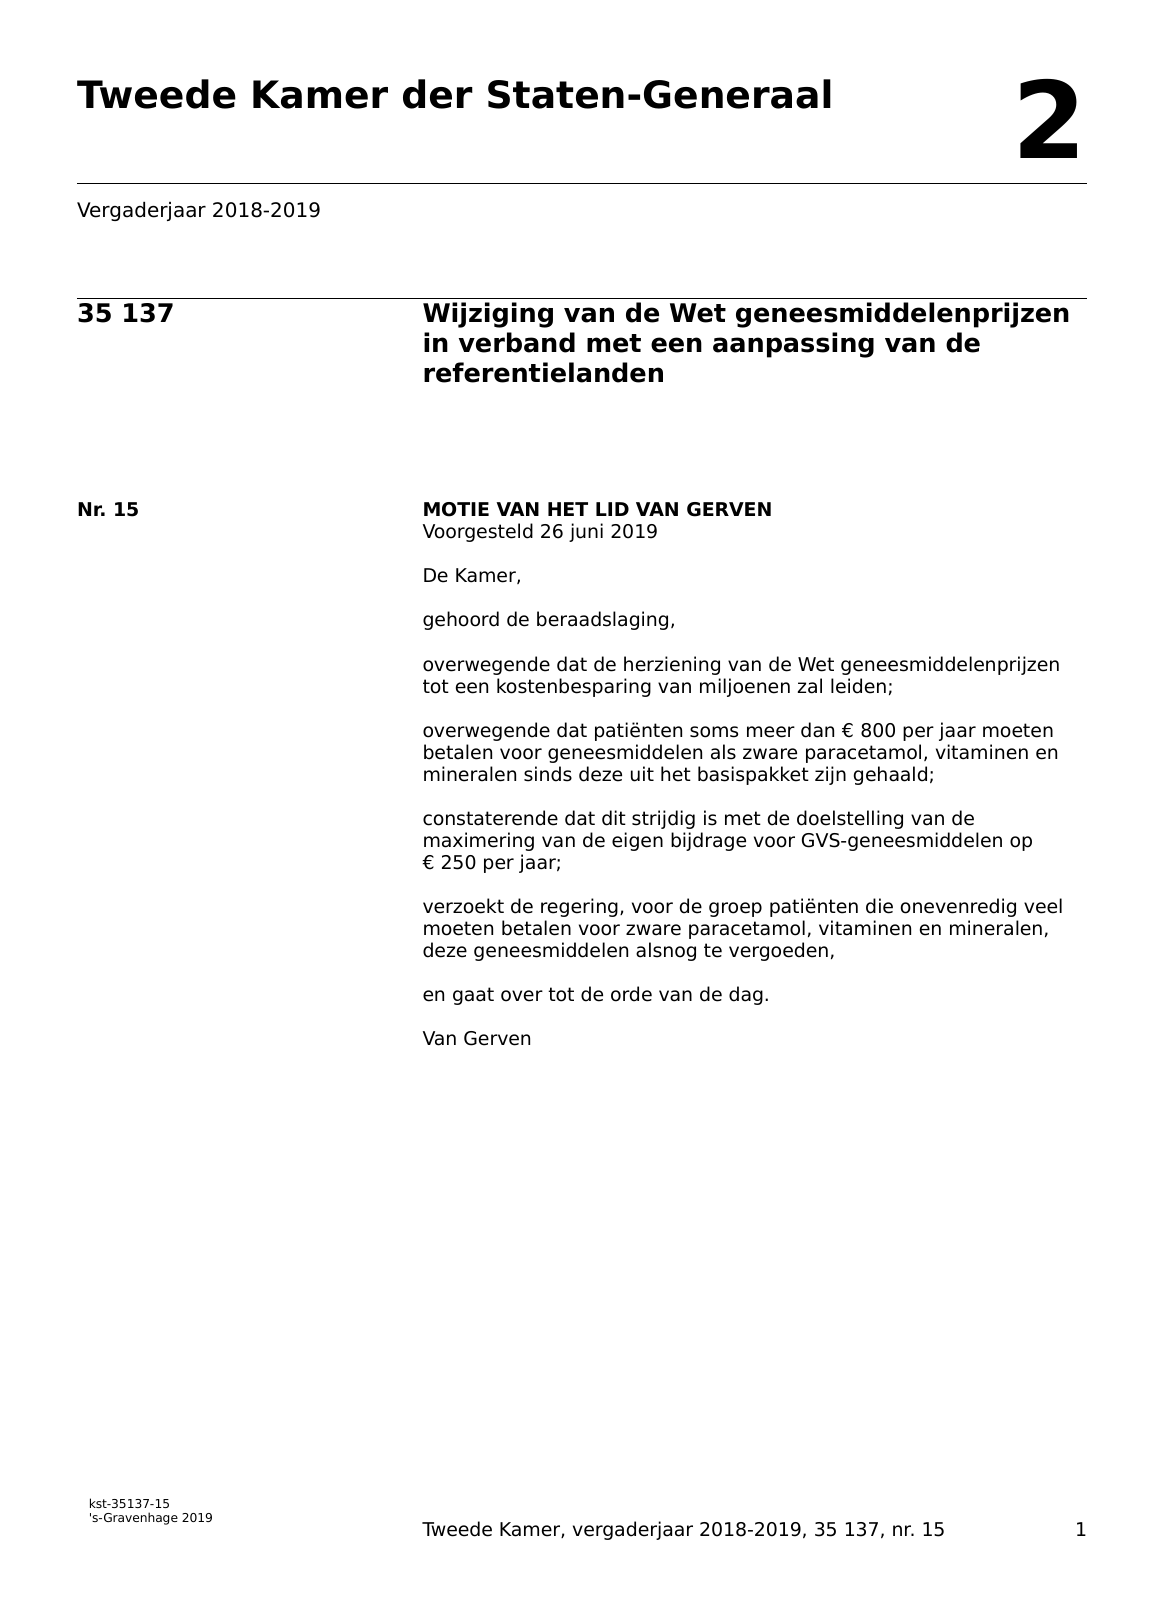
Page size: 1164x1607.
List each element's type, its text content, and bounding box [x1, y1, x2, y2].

text en gaat over tot de orde van de dag. [422, 984, 1087, 1006]
table_header 2 [886, 59, 1087, 183]
text verzoekt de regering, voor de groep patiënten die onevenredig veel moeten betalen voor zware paracetamol, vitaminen en mineralen, deze geneesmiddelen alsnog te vergoeden, [422, 896, 1087, 962]
text overwegende dat de herziening van de Wet geneesmiddelenprijzen tot een kostenbesparing van miljoenen zal leiden; [422, 653, 1087, 697]
text 's-Gravenhage 2019 [88, 1511, 323, 1525]
table_header Tweede Kamer der Staten-Generaal [77, 59, 886, 183]
table_cell Vergaderjaar 2018-2019 [77, 184, 1087, 298]
text kst-35137-15 [88, 1497, 323, 1511]
text overwegende dat patiënten soms meer dan € 800 per jaar moeten betalen voor geneesmiddelen als zware paracetamol, vitaminen en mineralen sinds deze uit het basispakket zijn gehaald; [422, 720, 1087, 786]
text De Kamer, [422, 565, 1087, 587]
subtitle Nr. 15 MOTIE VAN HET LID VAN GERVEN [77, 499, 1087, 521]
text Van Gerven [422, 1028, 1087, 1050]
text Voorgesteld 26 juni 2019 [422, 521, 1087, 543]
subtitle 35 137 Wijziging van de Wet geneesmiddelenprijzen in verband met een aanpassing van de referentielanden [77, 299, 1087, 388]
text constaterende dat dit strijdig is met de doelstelling van de maximering van de eigen bijdrage voor GVS-geneesmiddelen op € 250 per jaar; [422, 808, 1087, 874]
text gehoord de beraadslaging, [422, 609, 1087, 631]
